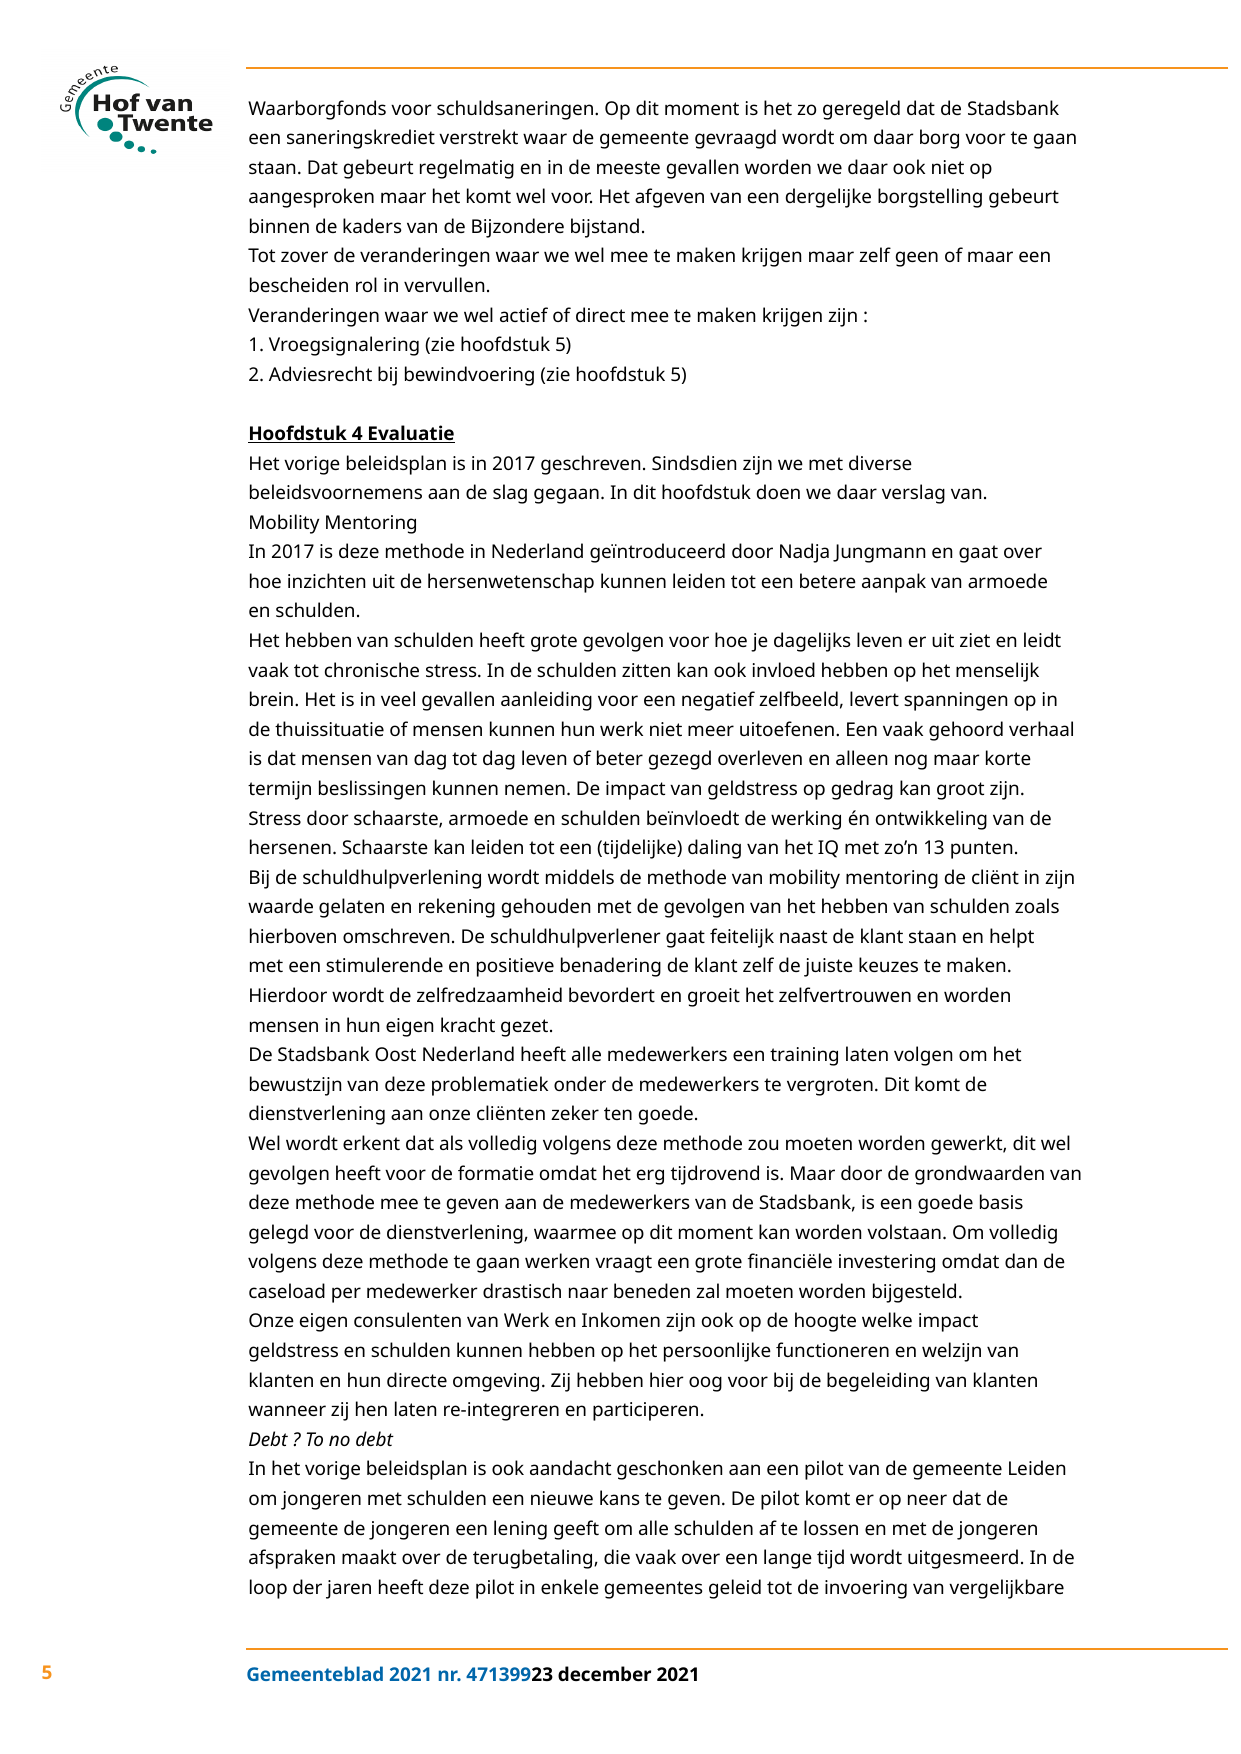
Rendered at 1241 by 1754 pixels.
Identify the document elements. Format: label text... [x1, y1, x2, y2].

text Stress door schaarste, armoede en schulden beïnvloedt de werking én ontwikkeling van de [248, 805, 1152, 831]
text 2. Adviesrecht bij bewindvoering (zie hoofdstuk 5) [248, 361, 1152, 387]
text wanneer zij hen laten re-integreren en participeren. [248, 1396, 1152, 1422]
text Tot zover de veranderingen waar we wel mee te maken krijgen maar zelf geen of maar een [248, 243, 1152, 268]
text beleidsvoornemens aan de slag gegaan. In dit hoofdstuk doen we daar verslag van. [248, 479, 1152, 505]
text hersenen. Schaarste kan leiden tot een (tijdelijke) daling van het IQ met zo’n 13 punten. [248, 834, 1152, 860]
text Het hebben van schulden heeft grote gevolgen voor hoe je dagelijks leven er uit ziet en leidt [248, 627, 1152, 653]
picture [41, 47, 231, 172]
text aangesproken maar het komt wel voor. Het afgeven van een dergelijke borgstelling gebeurt [248, 183, 1152, 209]
text Mobility Mentoring [248, 509, 1152, 535]
text binnen de kaders van de Bijzondere bijstand. [248, 213, 1152, 239]
text termijn beslissingen kunnen nemen. De impact van geldstress op gedrag kan groot zijn. [248, 775, 1152, 801]
text gemeente de jongeren een lening geeft om alle schulden af te lossen en met de jongeren [248, 1515, 1152, 1541]
text afspraken maakt over de terugbetaling, die vaak over een lange tijd wordt uitgesmeerd. In de [248, 1544, 1152, 1570]
text caseload per medewerker drastisch naar beneden zal moeten worden bijgesteld. [248, 1278, 1152, 1304]
text vaak tot chronische stress. In de schulden zitten kan ook invloed hebben op het menselijk [248, 657, 1152, 683]
text loop der jaren heeft deze pilot in enkele gemeentes geleid tot de invoering van vergelijkbare [248, 1574, 1152, 1600]
text Wel wordt erkent dat als volledig volgens deze methode zou moeten worden gewerkt, dit wel [248, 1130, 1152, 1156]
text brein. Het is in veel gevallen aanleiding voor een negatief zelfbeeld, levert spanningen op in [248, 686, 1152, 712]
text 1. Vroegsignalering (zie hoofdstuk 5) [248, 331, 1152, 357]
text Veranderingen waar we wel actief of direct mee te maken krijgen zijn : [248, 302, 1152, 328]
text gelegd voor de dienstverlening, waarmee op dit moment kan worden volstaan. Om volledig [248, 1219, 1152, 1245]
text om jongeren met schulden een nieuwe kans te geven. De pilot komt er op neer dat de [248, 1485, 1152, 1511]
text Hoofdstuk 4 Evaluatie [248, 420, 1152, 446]
text bewustzijn van deze problematiek onder de medewerkers te vergroten. Dit komt de [248, 1071, 1152, 1097]
text geldstress en schulden kunnen hebben op het persoonlijke functioneren en welzijn van [248, 1337, 1152, 1363]
text mensen in hun eigen kracht gezet. [248, 1012, 1152, 1038]
text hoe inzichten uit de hersenwetenschap kunnen leiden tot een betere aanpak van armoede [248, 568, 1152, 594]
text volgens deze methode te gaan werken vraagt een grote financiële investering omdat dan de [248, 1248, 1152, 1274]
text In 2017 is deze methode in Nederland geïntroduceerd door Nadja Jungmann en gaat over [248, 538, 1152, 564]
text Waarborgfonds voor schuldsaneringen. Op dit moment is het zo geregeld dat de Stadsbank [248, 95, 1152, 121]
text staan. Dat gebeurt regelmatig en in de meeste gevallen worden we daar ook niet op [248, 154, 1152, 180]
text bescheiden rol in vervullen. [248, 272, 1152, 298]
text hierboven omschreven. De schuldhulpverlener gaat feitelijk naast de klant staan en helpt [248, 923, 1152, 949]
text Het vorige beleidsplan is in 2017 geschreven. Sindsdien zijn we met diverse [248, 450, 1152, 476]
text klanten en hun directe omgeving. Zij hebben hier oog voor bij de begeleiding van klanten [248, 1367, 1152, 1393]
text Bij de schuldhulpverlening wordt middels de methode van mobility mentoring de cliënt in zijn [248, 864, 1152, 890]
text De Stadsbank Oost Nederland heeft alle medewerkers een training laten volgen om het [248, 1041, 1152, 1067]
text is dat mensen van dag tot dag leven of beter gezegd overleven en alleen nog maar korte [248, 746, 1152, 771]
text Debt ? To no debt [248, 1426, 1152, 1452]
text en schulden. [248, 598, 1152, 623]
text gevolgen heeft voor de formatie omdat het erg tijdrovend is. Maar door de grondwaarden van [248, 1160, 1152, 1186]
text Onze eigen consulenten van Werk en Inkomen zijn ook op de hoogte welke impact [248, 1308, 1152, 1333]
text met een stimulerende en positieve benadering de klant zelf de juiste keuzes te maken. [248, 953, 1152, 978]
text de thuissituatie of mensen kunnen hun werk niet meer uitoefenen. Een vaak gehoord verhaal [248, 716, 1152, 742]
text deze methode mee te geven aan de medewerkers van de Stadsbank, is een goede basis [248, 1189, 1152, 1215]
text een saneringskrediet verstrekt waar de gemeente gevraagd wordt om daar borg voor te gaan [248, 124, 1152, 150]
text In het vorige beleidsplan is ook aandacht geschonken aan een pilot van de gemeente Leiden [248, 1456, 1152, 1481]
text dienstverlening aan onze cliënten zeker ten goede. [248, 1101, 1152, 1126]
text waarde gelaten en rekening gehouden met de gevolgen van het hebben van schulden zoals [248, 893, 1152, 919]
text Hierdoor wordt de zelfredzaamheid bevordert en groeit het zelfvertrouwen en worden [248, 982, 1152, 1008]
